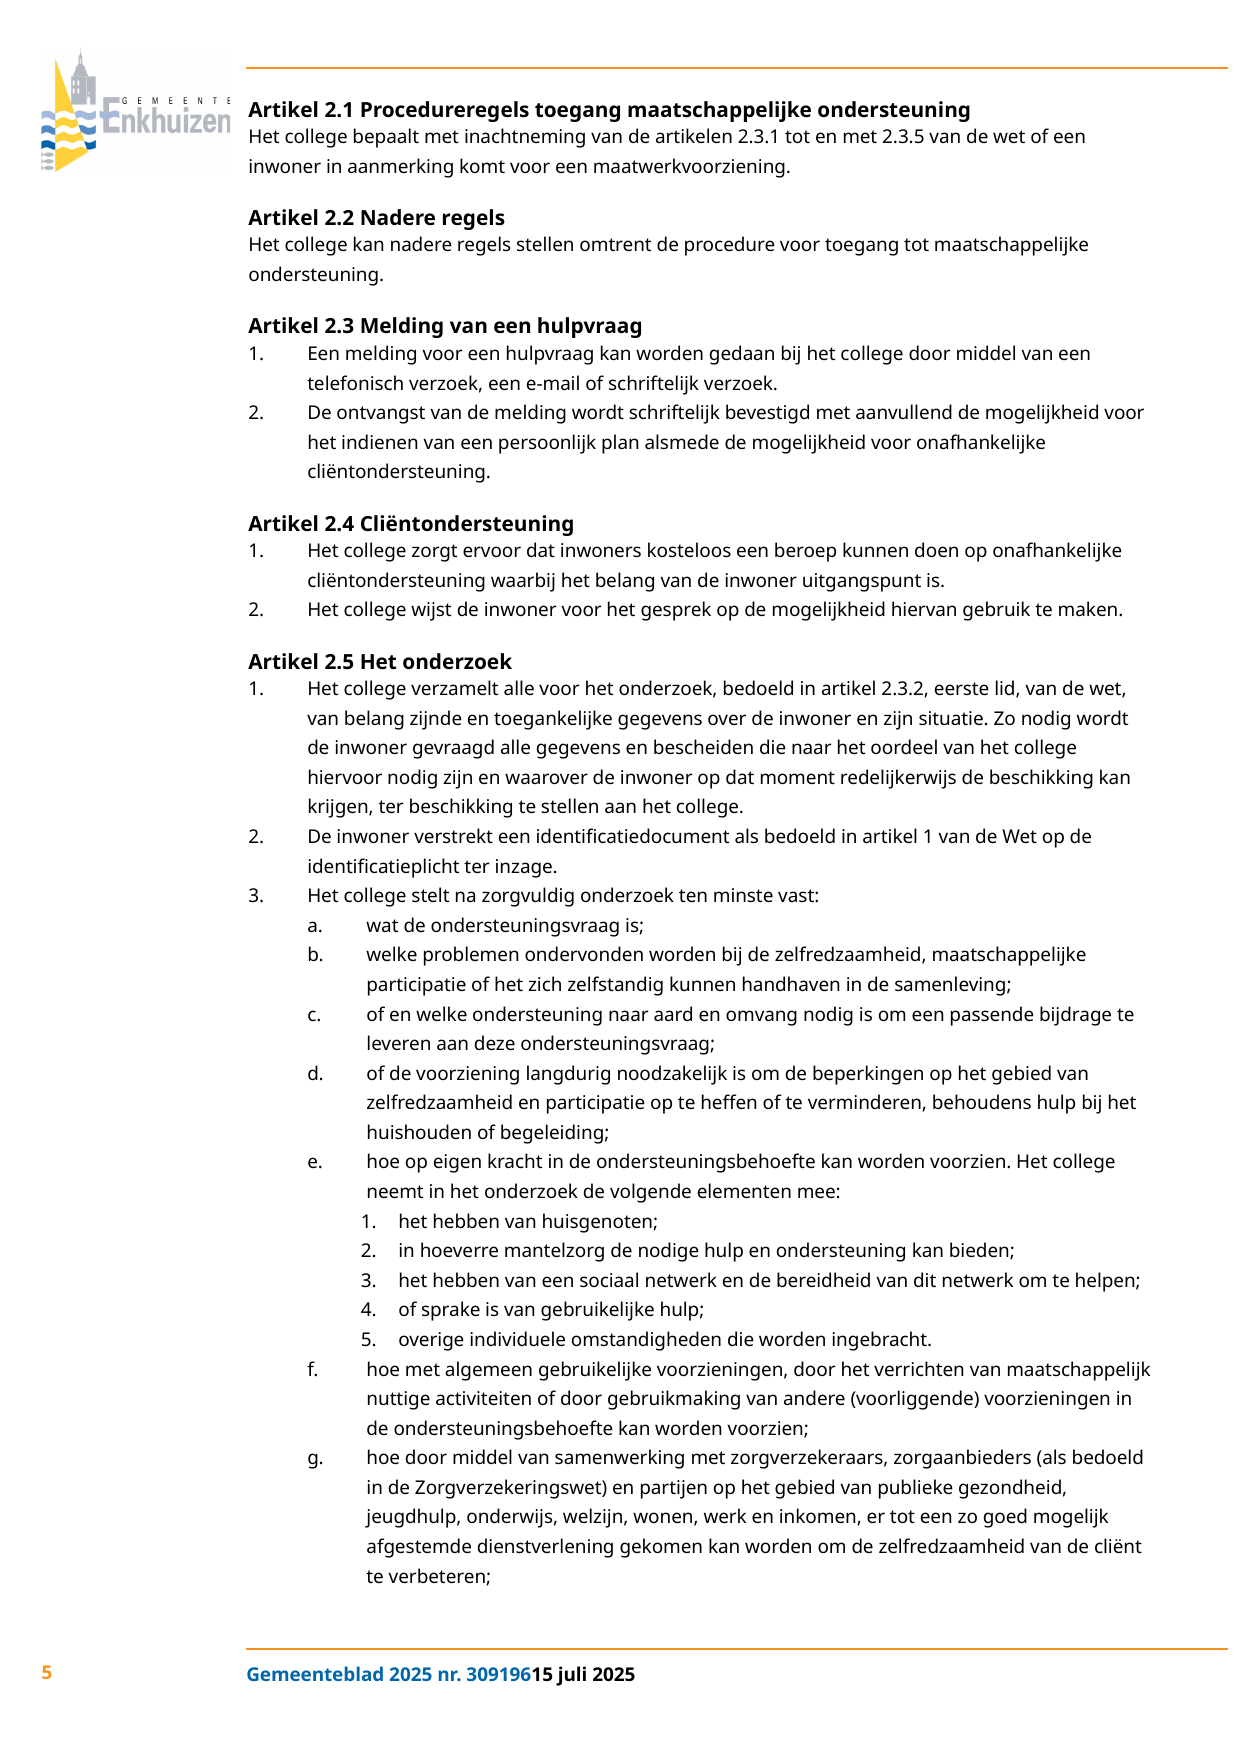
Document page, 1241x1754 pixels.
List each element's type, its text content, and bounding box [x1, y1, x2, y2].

list of en welke ondersteuning naar aard en omvang nodig is om een passende bijdrage te leveren aan deze ondersteuningsvraag; [307, 1001, 1152, 1056]
list wat de ondersteuningsvraag is; [307, 912, 1152, 938]
list hoe door middel van samenwerking met zorgverzekeraars, zorgaanbieders (als bedoeld in de Zorgverzekeringswet) en partijen op het gebied van publieke gezondheid, jeugdhulp, onderwijs, welzijn, wonen, werk en inkomen, er tot een zo goed mogelijk afgestemde dienstverlening gekomen kan worden om de zelfredzaamheid van de cliënt te verbeteren; [307, 1444, 1152, 1588]
list De inwoner verstrekt een identificatiedocument als bedoeld in artikel 1 van de Wet op de identificatieplicht ter inzage. [248, 823, 1152, 878]
list het hebben van een sociaal netwerk en de bereidheid van dit netwerk om te helpen; [361, 1267, 1152, 1293]
list overige individuele omstandigheden die worden ingebracht. [361, 1326, 1152, 1352]
text Artikel 2.4 Cliëntondersteuning [248, 509, 1152, 537]
text Het college bepaalt met inachtneming van de artikelen 2.3.1 tot en met 2.3.5 van de wet of een inwoner in aanmerking komt voor een maatwerkvoorziening. [248, 123, 1152, 178]
text Artikel 2.1 Procedureregels toegang maatschappelijke ondersteuning [248, 95, 1152, 123]
list in hoeverre mantelzorg de nodige hulp en ondersteuning kan bieden; [361, 1237, 1152, 1263]
list of de voorziening langdurig noodzakelijk is om de beperkingen op het gebied van zelfredzaamheid en participatie op te heffen of te verminderen, behoudens hulp bij het huishouden of begeleiding; [307, 1060, 1152, 1145]
picture [41, 47, 231, 172]
list Het college wijst de inwoner voor het gesprek op de mogelijkheid hiervan gebruik te maken. [248, 596, 1152, 622]
list welke problemen ondervonden worden bij de zelfredzaamheid, maatschappelijke participatie of het zich zelfstandig kunnen handhaven in de samenleving; [307, 942, 1152, 997]
list Een melding voor een hulpvraag kan worden gedaan bij het college door middel van een telefonisch verzoek, een e-mail of schriftelijk verzoek. [248, 340, 1152, 395]
list Het college stelt na zorgvuldig onderzoek ten minste vast: [248, 882, 1152, 908]
list hoe op eigen kracht in de ondersteuningsbehoefte kan worden voorzien. Het college neemt in het onderzoek de volgende elementen mee: [307, 1149, 1152, 1204]
text Het college kan nadere regels stellen omtrent de procedure voor toegang tot maatschappelijke ondersteuning. [248, 232, 1152, 287]
list of sprake is van gebruikelijke hulp; [361, 1297, 1152, 1322]
list het hebben van huisgenoten; [361, 1208, 1152, 1233]
list hoe met algemeen gebruikelijke voorzieningen, door het verrichten van maatschappelijk nuttige activiteiten of door gebruikmaking van andere (voorliggende) voorzieningen in de ondersteuningsbehoefte kan worden voorzien; [307, 1356, 1152, 1441]
list Het college verzamelt alle voor het onderzoek, bedoeld in artikel 2.3.2, eerste lid, van de wet, van belang zijnde en toegankelijke gegevens over de inwoner en zijn situatie. Zo nodig wordt de inwoner gevraagd alle gegevens en bescheiden die naar het oordeel van het college hiervoor nodig zijn en waarover de inwoner op dat moment redelijkerwijs de beschikking kan krijgen, ter beschikking te stellen aan het college. [248, 675, 1152, 819]
text Artikel 2.5 Het onderzoek [248, 647, 1152, 675]
text Artikel 2.2 Nadere regels [248, 203, 1152, 232]
list De ontvangst van de melding wordt schriftelijk bevestigd met aanvullend de mogelijkheid voor het indienen van een persoonlijk plan alsmede de mogelijkheid voor onafhankelijke cliëntondersteuning. [248, 399, 1152, 484]
text Artikel 2.3 Melding van een hulpvraag [248, 312, 1152, 340]
list Het college zorgt ervoor dat inwoners kosteloos een beroep kunnen doen op onafhankelijke cliëntondersteuning waarbij het belang van de inwoner uitgangspunt is. [248, 537, 1152, 593]
